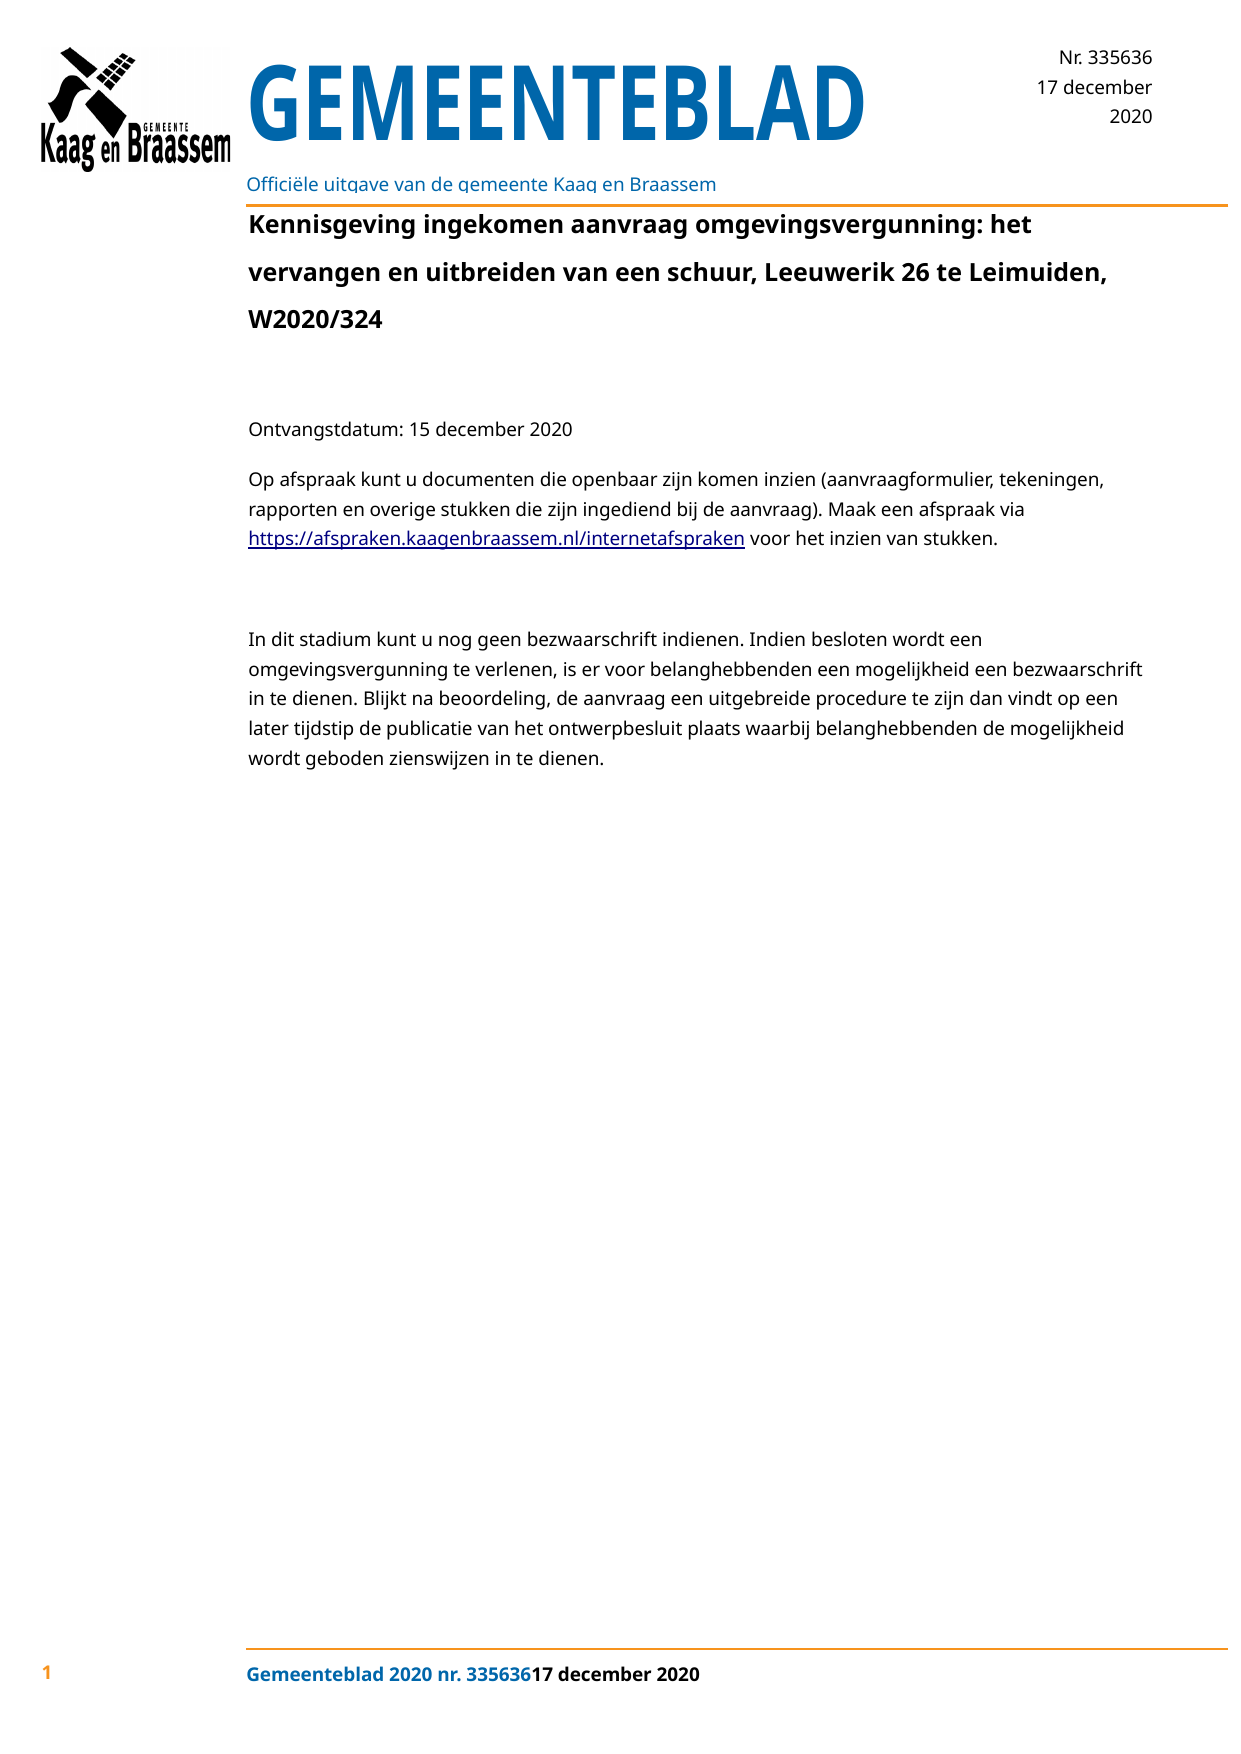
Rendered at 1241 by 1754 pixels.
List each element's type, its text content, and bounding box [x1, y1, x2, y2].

text Kennisgeving ingekomen aanvraag omgevingsvergunning: het vervangen en uitbreiden van een schuur, Leeuwerik 26 te Leimuiden, W2020/324 [248, 207, 1152, 336]
text Op afspraak kunt u documenten die openbaar zijn komen inzien (aanvraagformulier, tekeningen, rapporten en overige stukken die zijn ingediend bij de aanvraag). Maak een afspraak via https://afspraken.kaagenbraassem.nl/internetafspraken voor het inzien van stukken. [248, 466, 1152, 551]
text In dit stadium kunt u nog geen bezwaarschrift indienen. Indien besloten wordt een omgevingsvergunning te verlenen, is er voor belanghebbenden een mogelijkheid een bezwaarschrift in te dienen. Blijkt na beoordeling, de aanvraag een uitgebreide procedure te zijn dan vindt op een later tijdstip de publicatie van het ontwerpbesluit plaats waarbij belanghebbenden de mogelijkheid wordt geboden zienswijzen in te dienen. [248, 626, 1152, 770]
picture [41, 47, 231, 172]
text Ontvangstdatum: 15 december 2020 [248, 416, 1152, 442]
